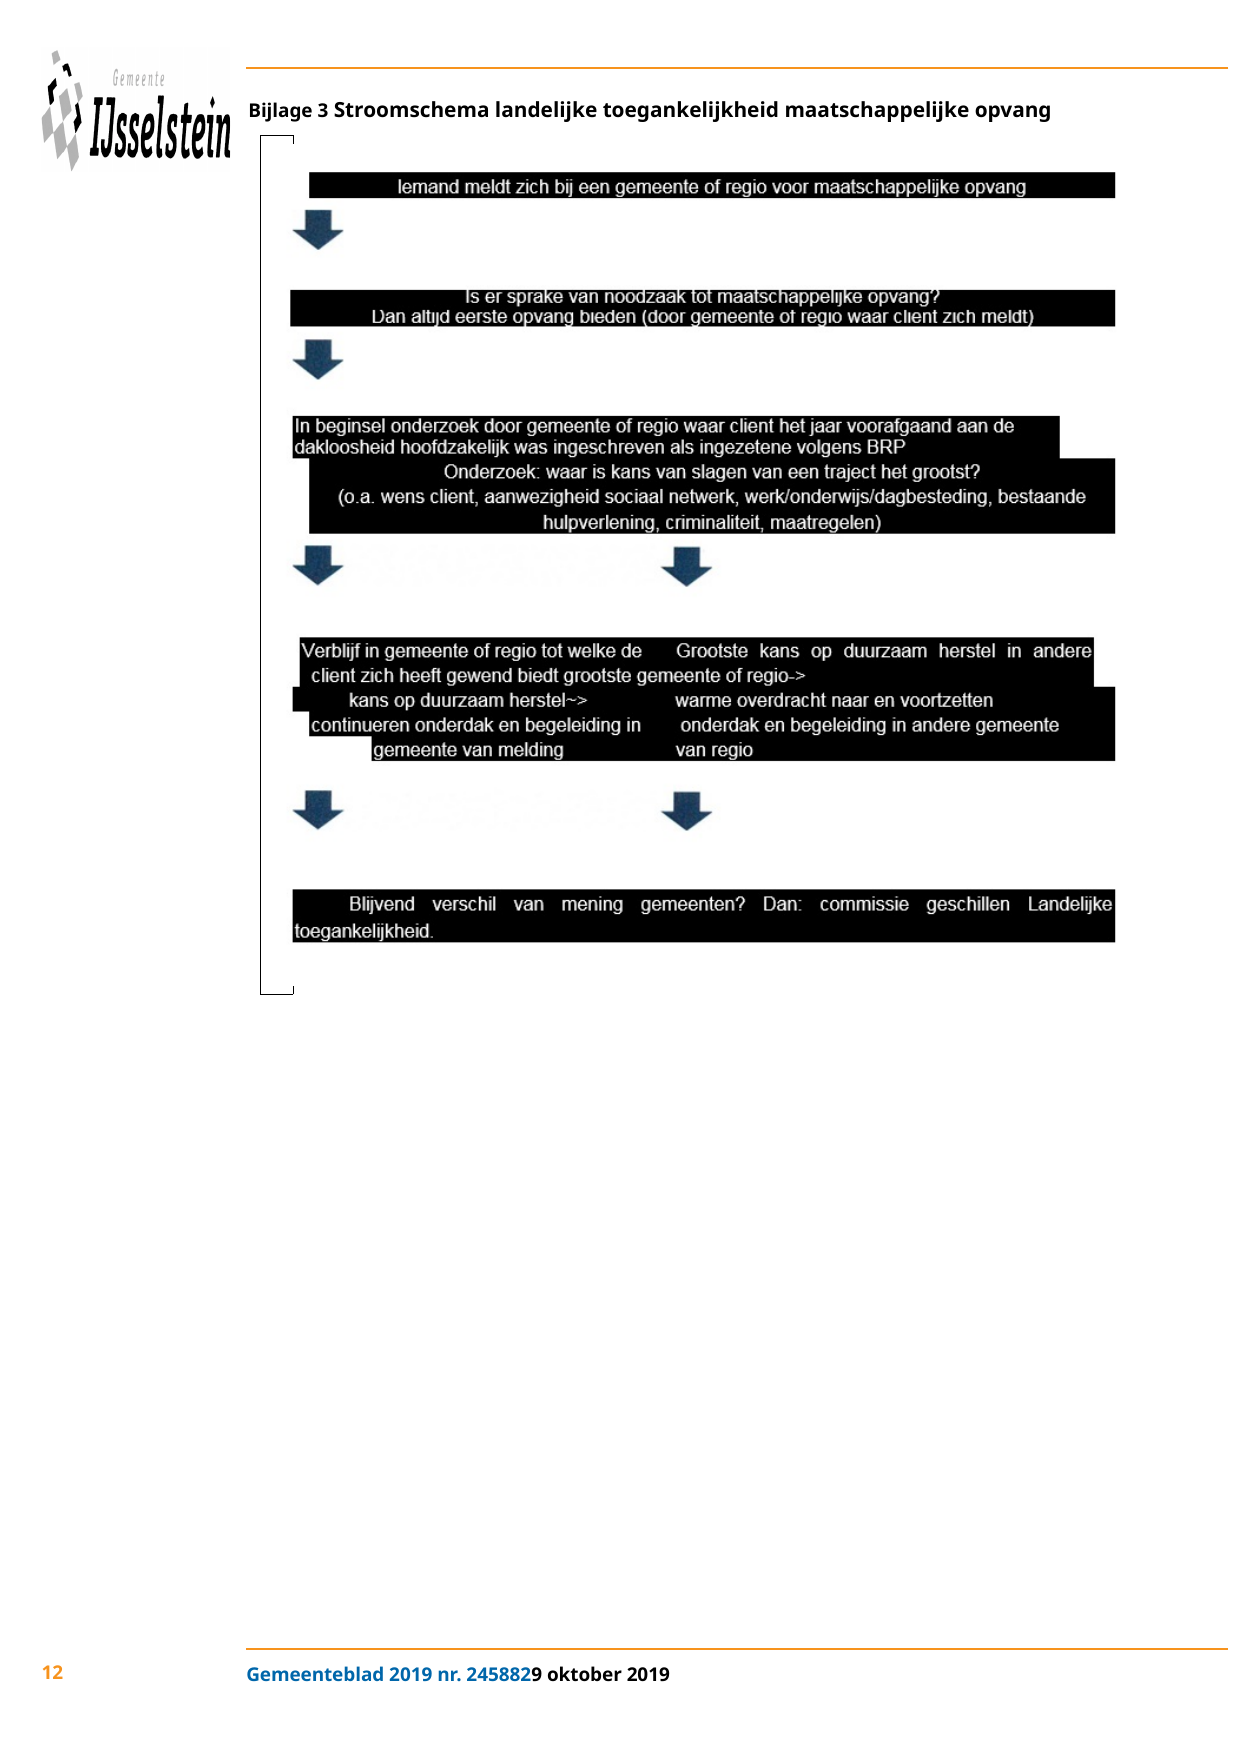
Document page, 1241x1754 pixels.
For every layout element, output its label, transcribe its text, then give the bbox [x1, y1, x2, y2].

picture [41, 47, 231, 172]
text Bijlage 3 Stroomschema landelijke toegankelijkheid maatschappelijke opvang [248, 95, 1152, 123]
picture [268, 144, 1173, 986]
